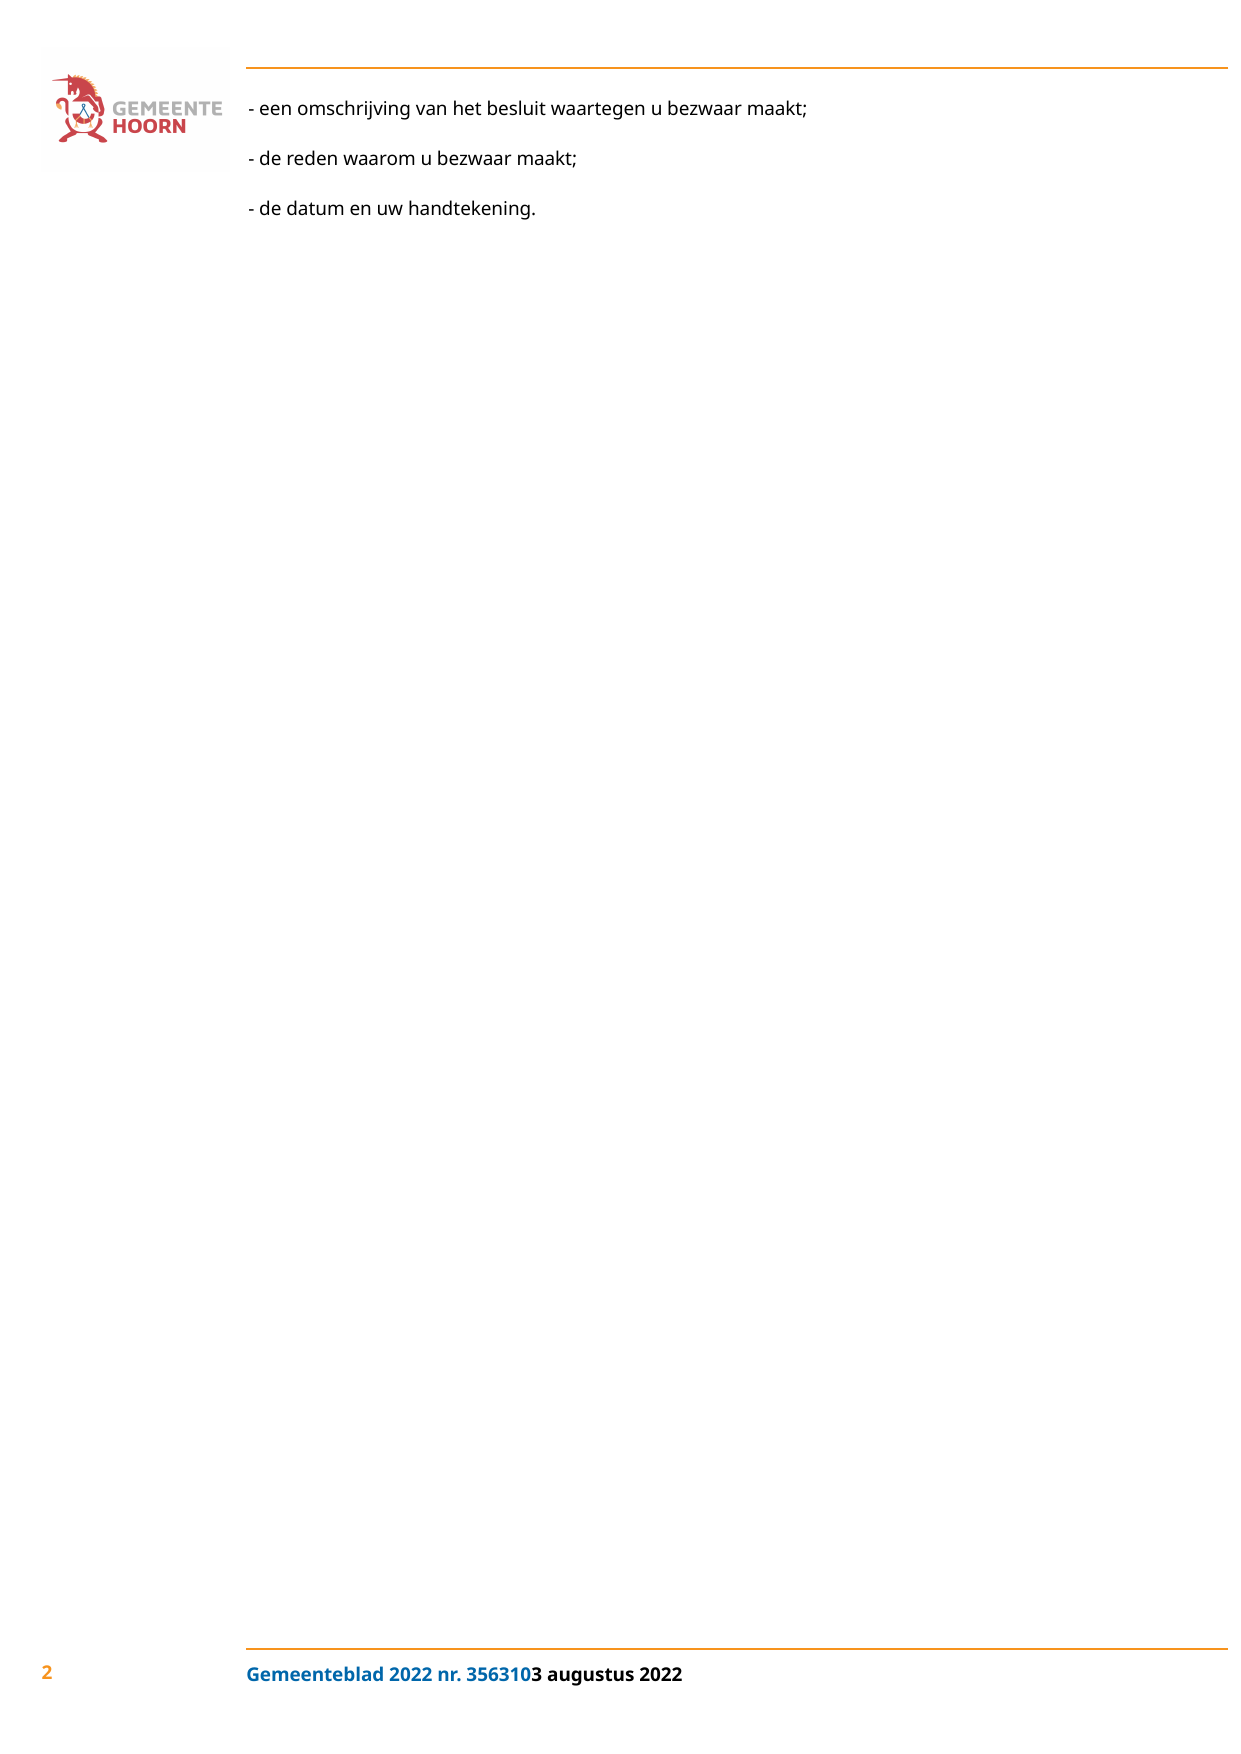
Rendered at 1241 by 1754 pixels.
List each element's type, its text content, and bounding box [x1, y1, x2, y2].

picture [41, 47, 231, 172]
text - een omschrijving van het besluit waartegen u bezwaar maakt; [248, 95, 1152, 121]
text - de datum en uw handtekening. [248, 196, 1152, 221]
text - de reden waarom u bezwaar maakt; [248, 145, 1152, 171]
